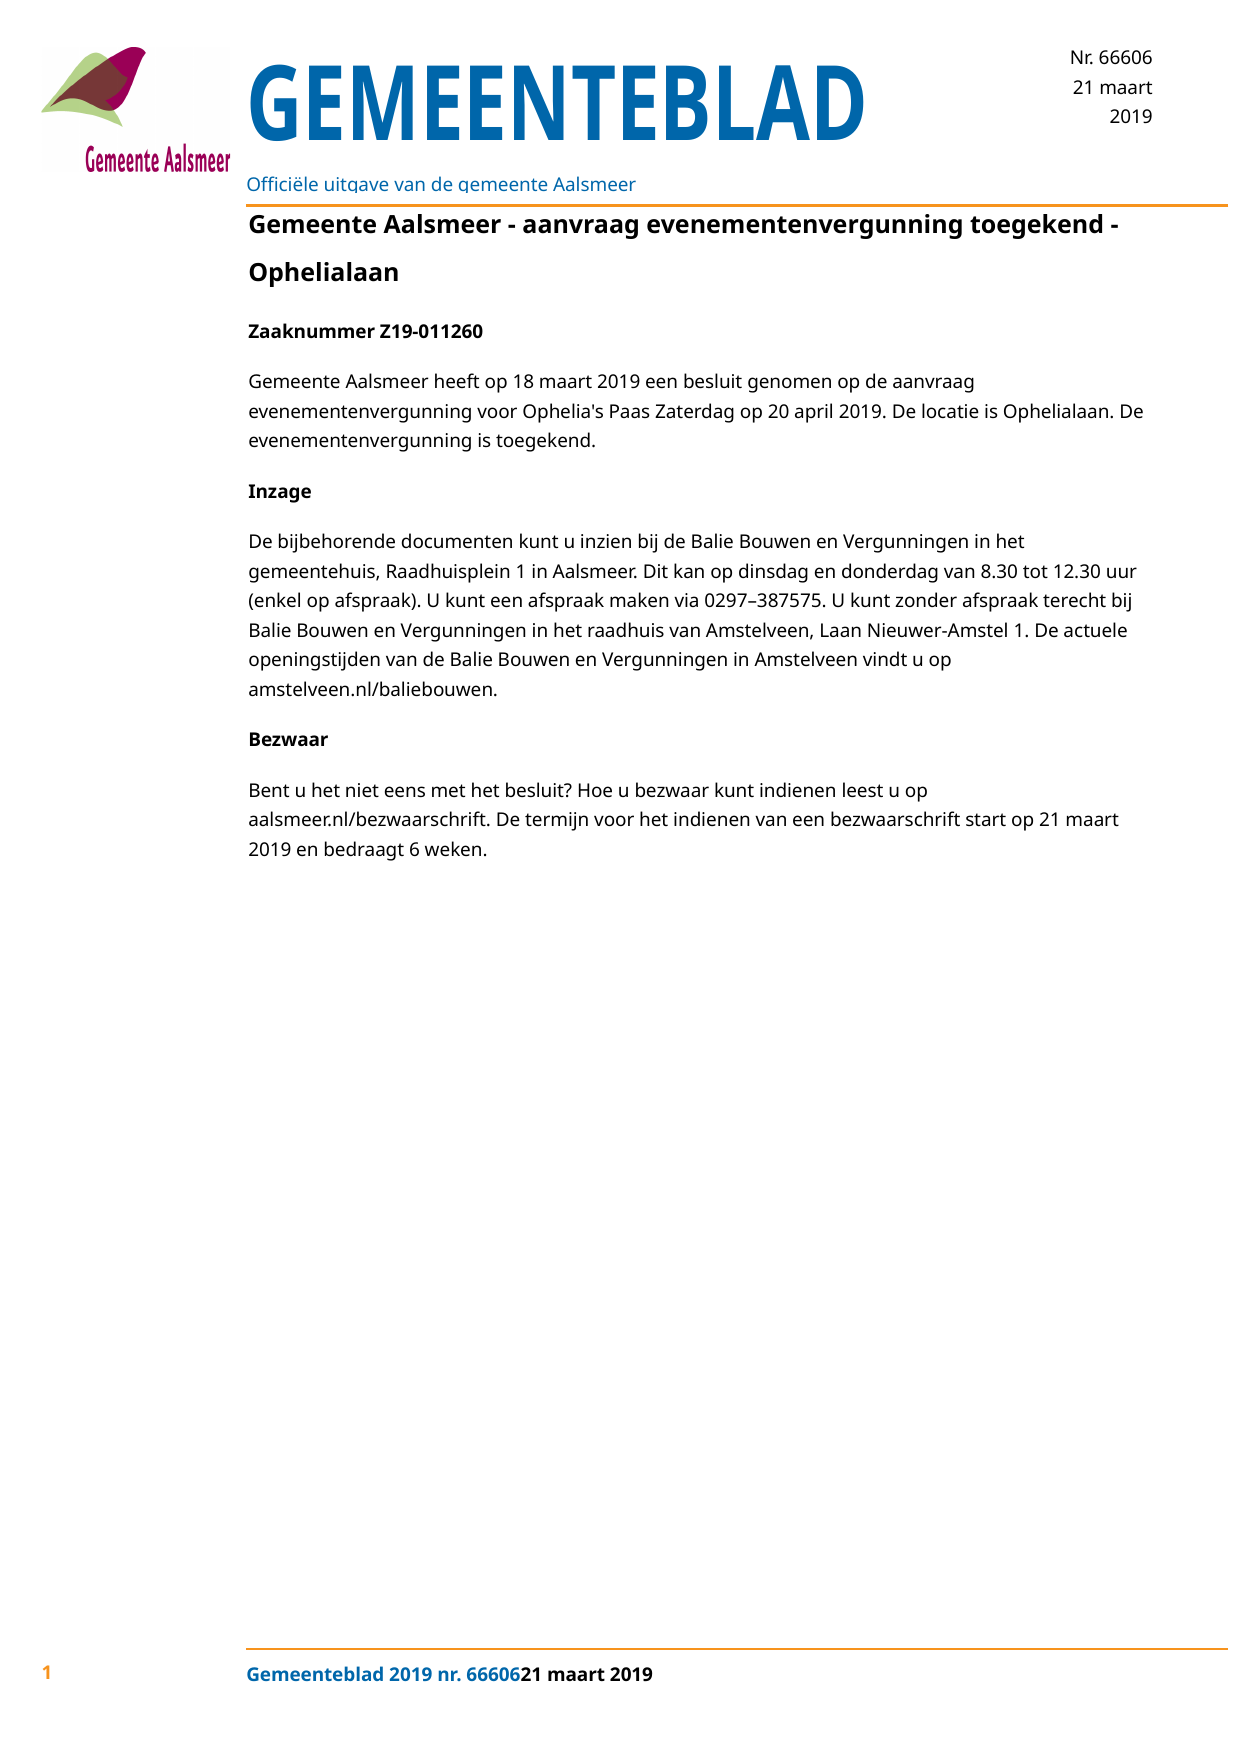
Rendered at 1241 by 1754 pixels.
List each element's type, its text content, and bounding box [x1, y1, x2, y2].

text Inzage [248, 478, 1152, 504]
text Gemeente Aalsmeer heeft op 18 maart 2019 een besluit genomen op de aanvraag evenementenvergunning voor Ophelia's Paas Zaterdag op 20 april 2019. De locatie is Ophelialaan. De evenementenvergunning is toegekend. [248, 368, 1152, 453]
text Gemeente Aalsmeer - aanvraag evenementenvergunning toegekend - Ophelialaan [248, 207, 1152, 288]
text Zaaknummer Z19-011260 [248, 318, 1152, 344]
text Bezwaar [248, 727, 1152, 752]
text Bent u het niet eens met het besluit? Hoe u bezwaar kunt indienen leest u op aalsmeer.nl/bezwaarschrift. De termijn voor het indienen van een bezwaarschrift start op 21 maart 2019 en bedraagt 6 weken. [248, 777, 1152, 862]
picture [41, 47, 231, 172]
text De bijbehorende documenten kunt u inzien bij de Balie Bouwen en Vergunningen in het gemeentehuis, Raadhuisplein 1 in Aalsmeer. Dit kan op dinsdag en donderdag van 8.30 tot 12.30 uur (enkel op afspraak). U kunt een afspraak maken via 0297–387575. U kunt zonder afspraak terecht bij Balie Bouwen en Vergunningen in het raadhuis van Amstelveen, Laan Nieuwer-Amstel 1. De actuele openingstijden van de Balie Bouwen en Vergunningen in Amstelveen vindt u op amstelveen.nl/baliebouwen. [248, 528, 1152, 702]
